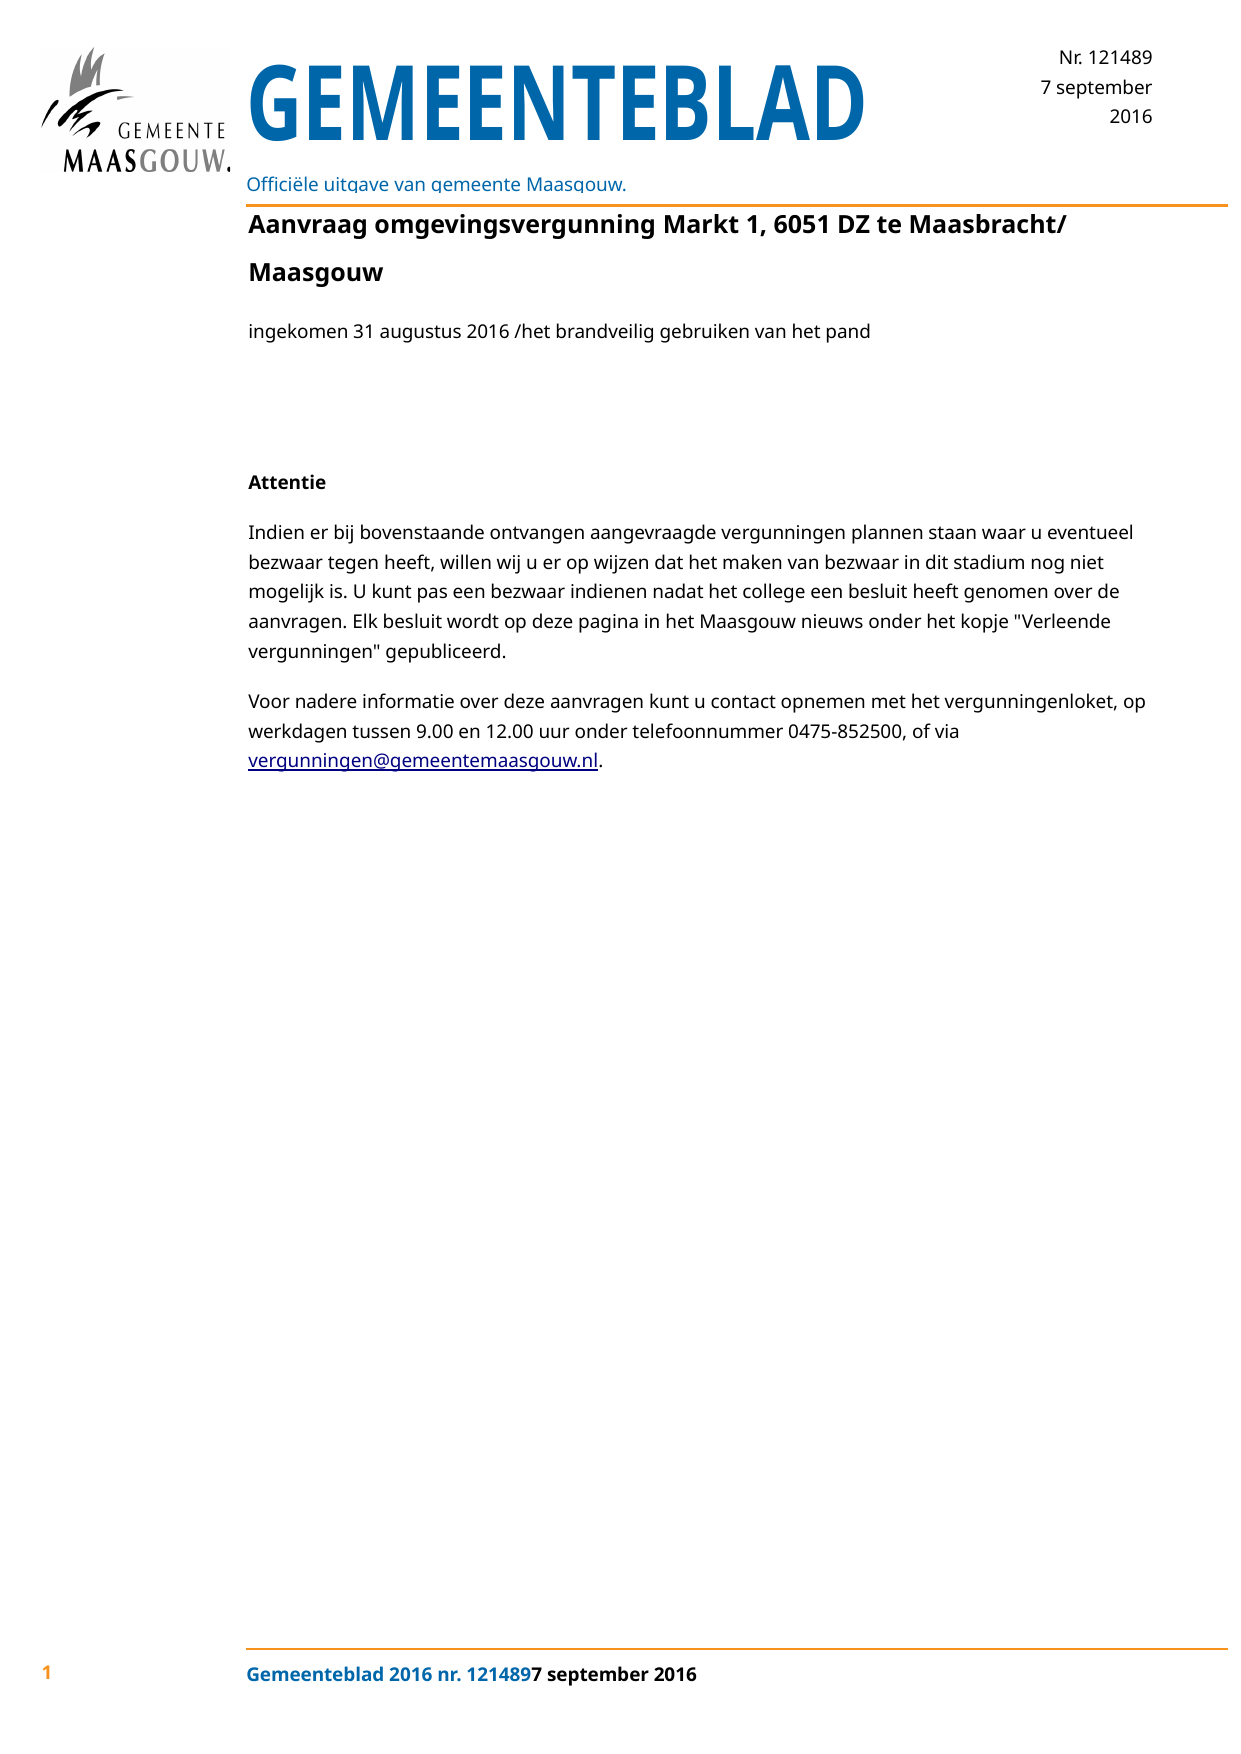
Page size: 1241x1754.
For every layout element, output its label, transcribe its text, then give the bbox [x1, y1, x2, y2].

text Voor nadere informatie over deze aanvragen kunt u contact opnemen met het vergunningenloket, op werkdagen tussen 9.00 en 12.00 uur onder telefoonnummer 0475-852500, of via vergunningen@gemeentemaasgouw.nl. [248, 688, 1152, 773]
picture [41, 47, 231, 172]
text Attentie [248, 469, 1152, 495]
text ingekomen 31 augustus 2016 /het brandveilig gebruiken van het pand [248, 318, 1152, 344]
text Aanvraag omgevingsvergunning Markt 1, 6051 DZ te Maasbracht/ Maasgouw [248, 207, 1152, 288]
text Indien er bij bovenstaande ontvangen aangevraagde vergunningen plannen staan waar u eventueel bezwaar tegen heeft, willen wij u er op wijzen dat het maken van bezwaar in dit stadium nog niet mogelijk is. U kunt pas een bezwaar indienen nadat het college een besluit heeft genomen over de aanvragen. Elk besluit wordt op deze pagina in het Maasgouw nieuws onder het kopje "Verleende vergunningen" gepubliceerd. [248, 519, 1152, 664]
